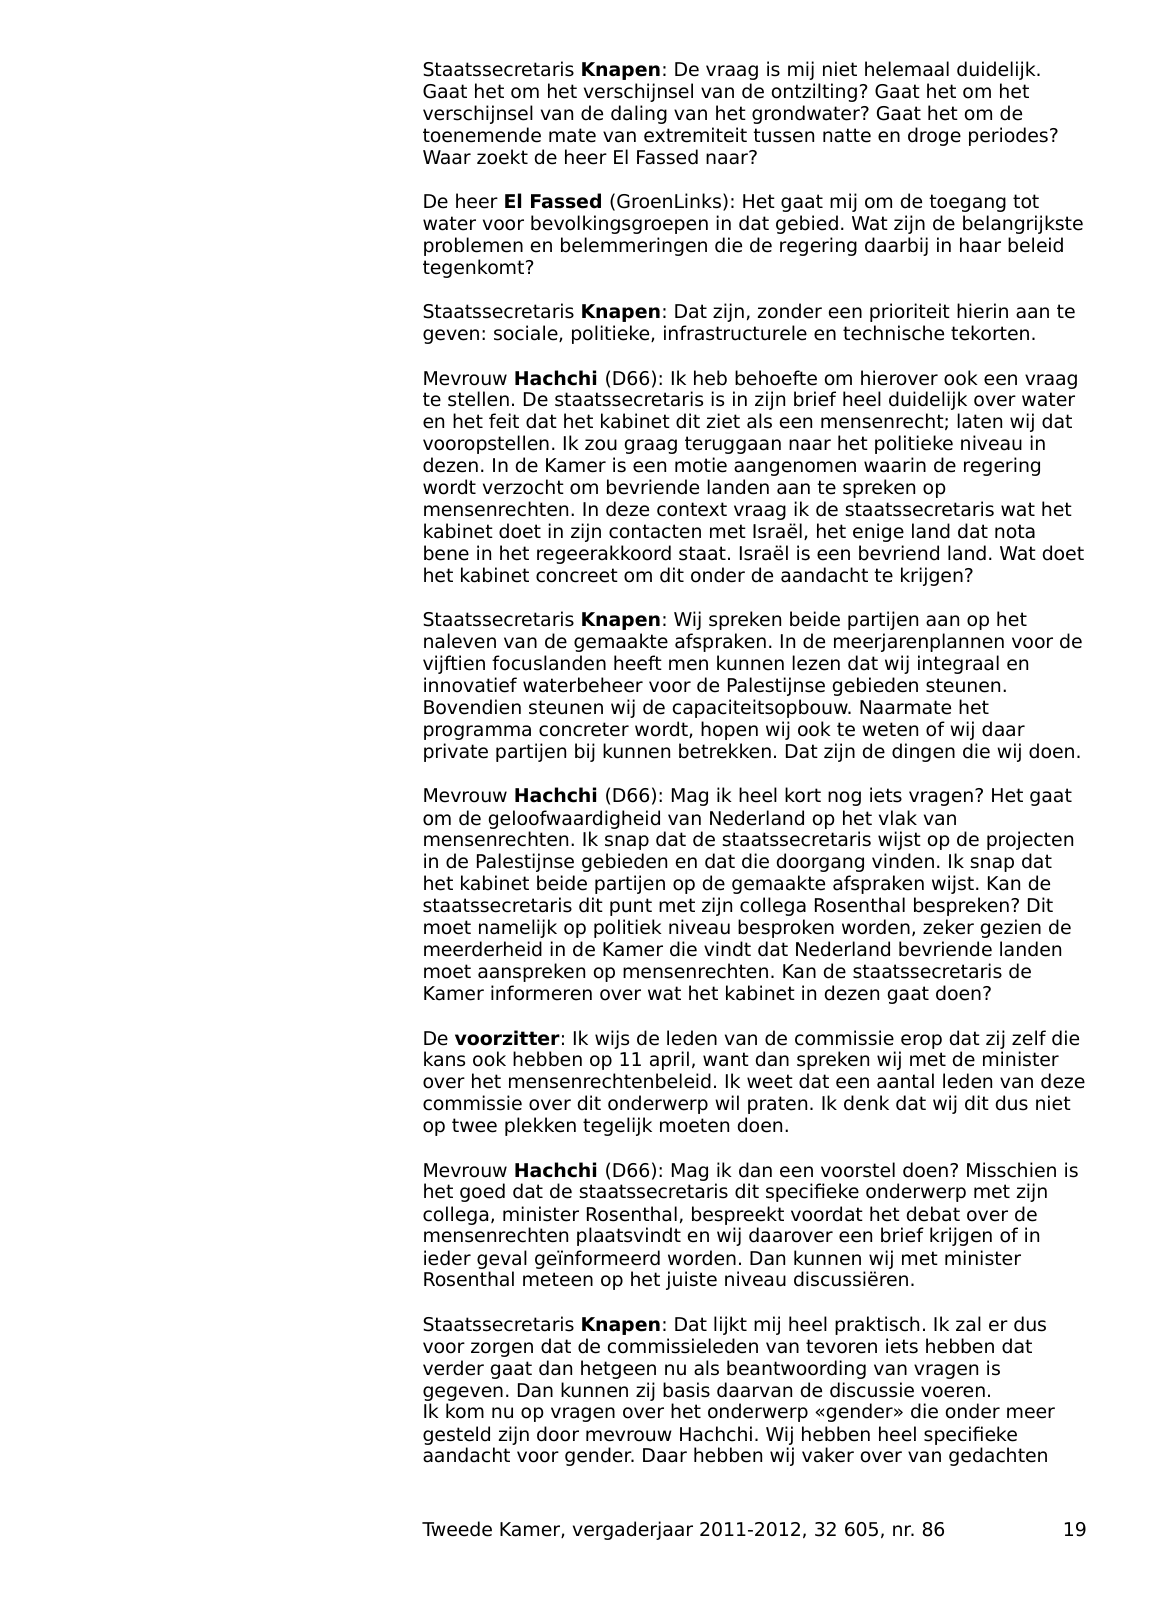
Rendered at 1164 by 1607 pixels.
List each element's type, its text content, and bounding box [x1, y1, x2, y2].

text Mevrouw Hachchi (D66): Ik heb behoefte om hierover ook een vraag te stellen. De staatssecretaris is in zijn brief heel duidelijk over water en het feit dat het kabinet dit ziet als een mensenrecht; laten wij dat vooropstellen. Ik zou graag teruggaan naar het politieke niveau in dezen. In de Kamer is een motie aangenomen waarin de regering wordt verzocht om bevriende landen aan te spreken op mensenrechten. In deze context vraag ik de staatssecretaris wat het kabinet doet in zijn contacten met Israël, het enige land dat nota bene in het regeerakkoord staat. Israël is een bevriend land. Wat doet het kabinet concreet om dit onder de aandacht te krijgen? [422, 367, 1087, 587]
text De heer El Fassed (GroenLinks): Het gaat mij om de toegang tot water voor bevolkingsgroepen in dat gebied. Wat zijn de belangrijkste problemen en belemmeringen die de regering daarbij in haar beleid tegenkomt? [422, 191, 1087, 279]
text Staatssecretaris Knapen: Dat zijn, zonder een prioriteit hierin aan te geven: sociale, politieke, infrastructurele en technische tekorten. [422, 301, 1087, 345]
text Ik kom nu op vragen over het onderwerp «gender» die onder meer gesteld zijn door mevrouw Hachchi. Wij hebben heel specifieke aandacht voor gender. Daar hebben wij vaker over van gedachten [422, 1401, 1087, 1467]
text Mevrouw Hachchi (D66): Mag ik heel kort nog iets vragen? Het gaat om de geloofwaardigheid van Nederland op het vlak van mensenrechten. Ik snap dat de staatssecretaris wijst op de projecten in de Palestijnse gebieden en dat die doorgang vinden. Ik snap dat het kabinet beide partijen op de gemaakte afspraken wijst. Kan de staatssecretaris dit punt met zijn collega Rosenthal bespreken? Dit moet namelijk op politiek niveau besproken worden, zeker gezien de meerderheid in de Kamer die vindt dat Nederland bevriende landen moet aanspreken op mensenrechten. Kan de staatssecretaris de Kamer informeren over wat het kabinet in dezen gaat doen? [422, 785, 1087, 1005]
text Mevrouw Hachchi (D66): Mag ik dan een voorstel doen? Misschien is het goed dat de staatssecretaris dit specifieke onderwerp met zijn collega, minister Rosenthal, bespreekt voordat het debat over de mensenrechten plaatsvindt en wij daarover een brief krijgen of in ieder geval geïnformeerd worden. Dan kunnen wij met minister Rosenthal meteen op het juiste niveau discussiëren. [422, 1159, 1087, 1291]
text Staatssecretaris Knapen: Dat lijkt mij heel praktisch. Ik zal er dus voor zorgen dat de commissieleden van tevoren iets hebben dat verder gaat dan hetgeen nu als beantwoording van vragen is gegeven. Dan kunnen zij basis daarvan de discussie voeren. [422, 1313, 1087, 1401]
text Staatssecretaris Knapen: De vraag is mij niet helemaal duidelijk. Gaat het om het verschijnsel van de ontzilting? Gaat het om het verschijnsel van de daling van het grondwater? Gaat het om de toenemende mate van extremiteit tussen natte en droge periodes? Waar zoekt de heer El Fassed naar? [422, 59, 1087, 169]
text Staatssecretaris Knapen: Wij spreken beide partijen aan op het naleven van de gemaakte afspraken. In de meerjarenplannen voor de vijftien focuslanden heeft men kunnen lezen dat wij integraal en innovatief waterbeheer voor de Palestijnse gebieden steunen. Bovendien steunen wij de capaciteitsopbouw. Naarmate het programma concreter wordt, hopen wij ook te weten of wij daar private partijen bij kunnen betrekken. Dat zijn de dingen die wij doen. [422, 609, 1087, 763]
text De voorzitter: Ik wijs de leden van de commissie erop dat zij zelf die kans ook hebben op 11 april, want dan spreken wij met de minister over het mensenrechtenbeleid. Ik weet dat een aantal leden van deze commissie over dit onderwerp wil praten. Ik denk dat wij dit dus niet op twee plekken tegelijk moeten doen. [422, 1027, 1087, 1137]
